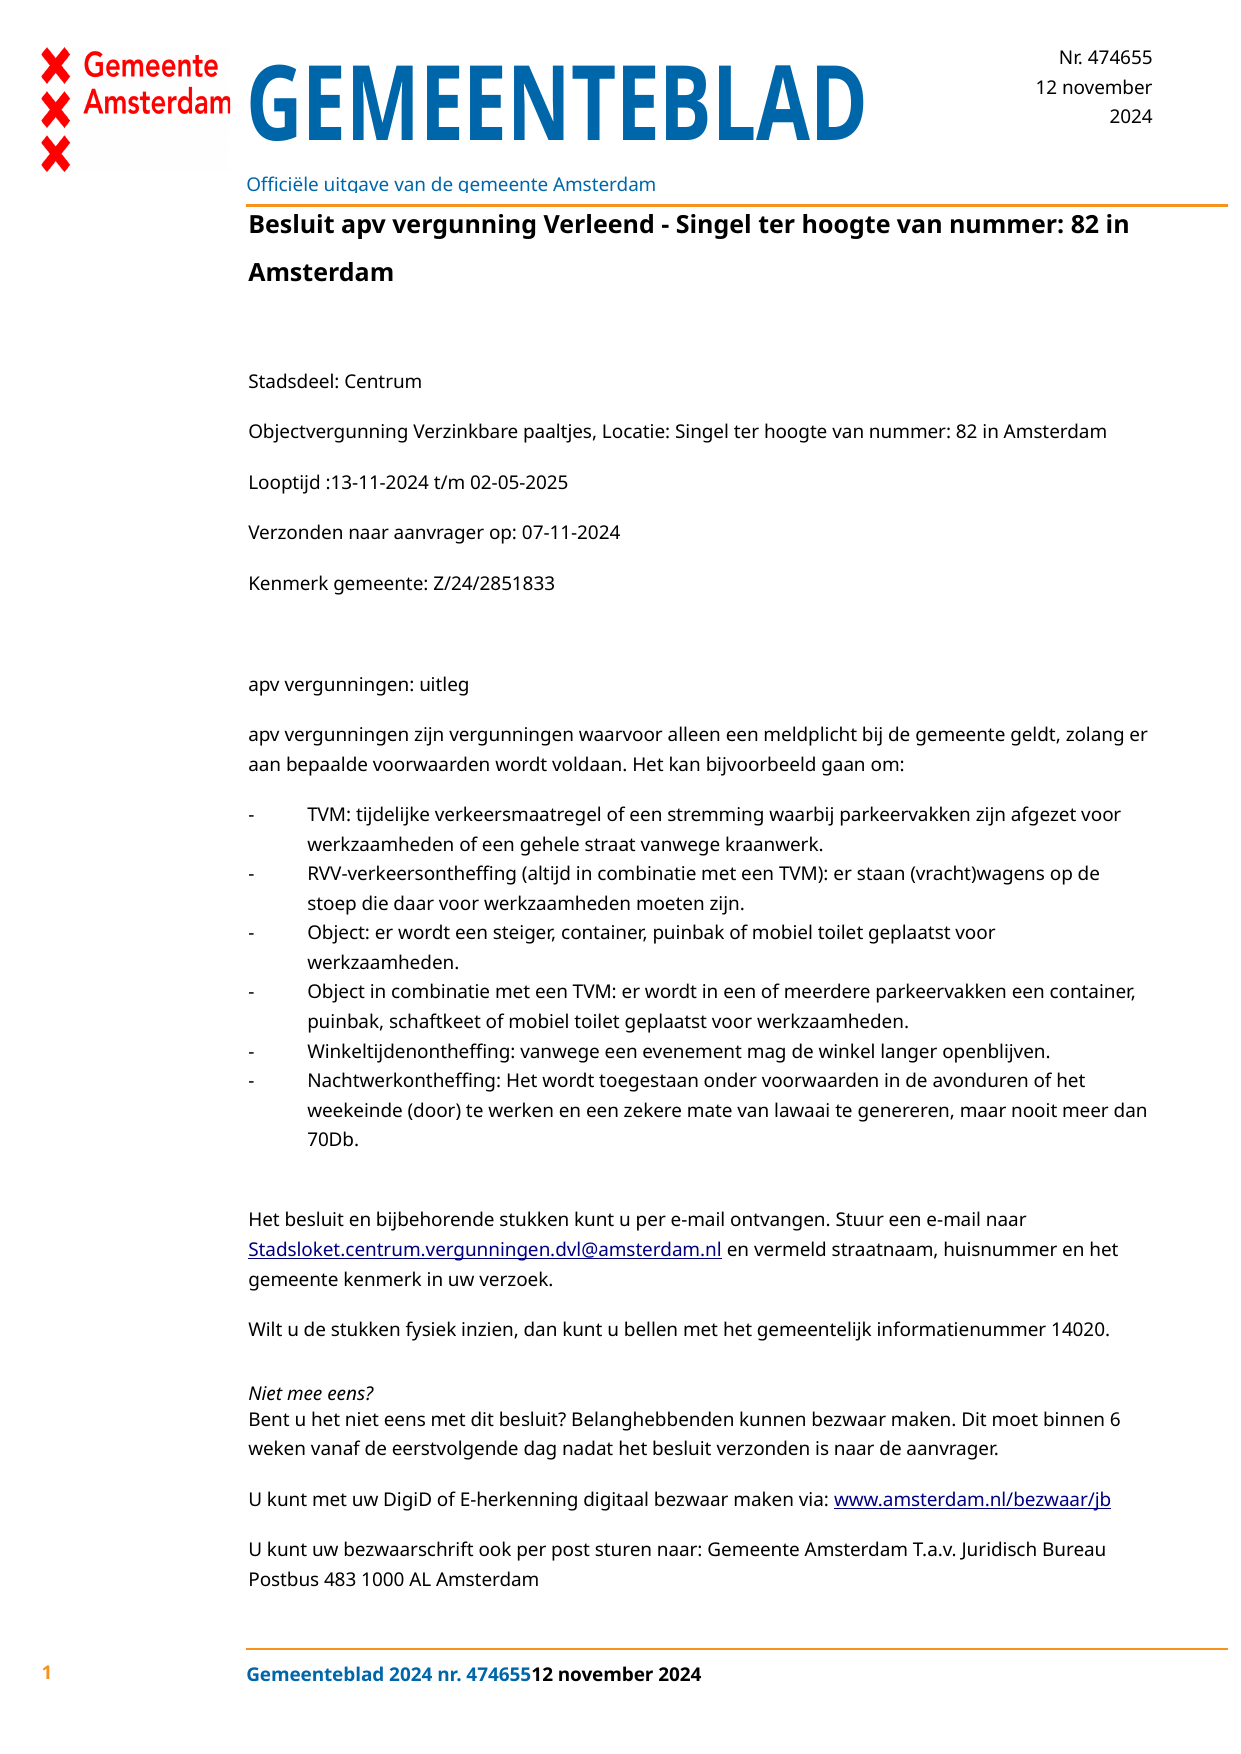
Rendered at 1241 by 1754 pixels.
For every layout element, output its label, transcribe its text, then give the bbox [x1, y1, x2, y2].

text apv vergunningen zijn vergunningen waarvoor alleen een meldplicht bij de gemeente geldt, zolang er aan bepaalde voorwaarden wordt voldaan. Het kan bijvoorbeeld gaan om: [248, 721, 1152, 777]
list RVV-verkeersontheffing (altijd in combinatie met een TVM): er staan (vracht)wagens op de stoep die daar voor werkzaamheden moeten zijn. [248, 860, 1152, 916]
text Wilt u de stukken fysiek inzien, dan kunt u bellen met het gemeentelijk informatienummer 14020. [248, 1316, 1152, 1342]
text Objectvergunning Verzinkbare paaltjes, Locatie: Singel ter hoogte van nummer: 82 in Amsterdam [248, 419, 1152, 444]
picture [41, 47, 231, 172]
list Nachtwerkontheffing: Het wordt toegestaan onder voorwaarden in de avonduren of het weekeinde (door) te werken en een zekere mate van lawaai te genereren, maar nooit meer dan 70Db. [248, 1067, 1152, 1152]
text Looptijd :13-11-2024 t/m 02-05-2025 [248, 469, 1152, 495]
list Winkeltijdenontheffing: vanwege een evenement mag de winkel langer openblijven. [248, 1038, 1152, 1064]
text apv vergunningen: uitleg [248, 671, 1152, 697]
list Object in combinatie met een TVM: er wordt in een of meerdere parkeervakken een container, puinbak, schaftkeet of mobiel toilet geplaatst voor werkzaamheden. [248, 979, 1152, 1034]
text Besluit apv vergunning Verleend - Singel ter hoogte van nummer: 82 in Amsterdam [248, 207, 1152, 288]
text U kunt uw bezwaarschrift ook per post sturen naar: Gemeente Amsterdam T.a.v. Juridisch Bureau Postbus 483 1000 AL Amsterdam [248, 1536, 1152, 1592]
text Niet mee eens? [248, 1380, 1152, 1406]
text Verzonden naar aanvrager op: 07-11-2024 [248, 519, 1152, 545]
text Kenmerk gemeente: Z/24/2851833 [248, 570, 1152, 596]
list TVM: tijdelijke verkeersmaatregel of een stremming waarbij parkeervakken zijn afgezet voor werkzaamheden of een gehele straat vanwege kraanwerk. [248, 801, 1152, 857]
list Object: er wordt een steiger, container, puinbak of mobiel toilet geplaatst voor werkzaamheden. [248, 919, 1152, 975]
text Stadsdeel: Centrum [248, 368, 1152, 394]
text U kunt met uw DigiD of E-herkenning digitaal bezwaar maken via: www.amsterdam.nl/bezwaar/jb [248, 1486, 1152, 1512]
text Bent u het niet eens met dit besluit? Belanghebbenden kunnen bezwaar maken. Dit moet binnen 6 weken vanaf de eerstvolgende dag nadat het besluit verzonden is naar de aanvrager. [248, 1406, 1152, 1461]
text Het besluit en bijbehorende stukken kunt u per e-mail ontvangen. Stuur een e-mail naar Stadsloket.centrum.vergunningen.dvl@amsterdam.nl en vermeld straatnaam, huisnummer en het gemeente kenmerk in uw verzoek. [248, 1207, 1152, 1292]
